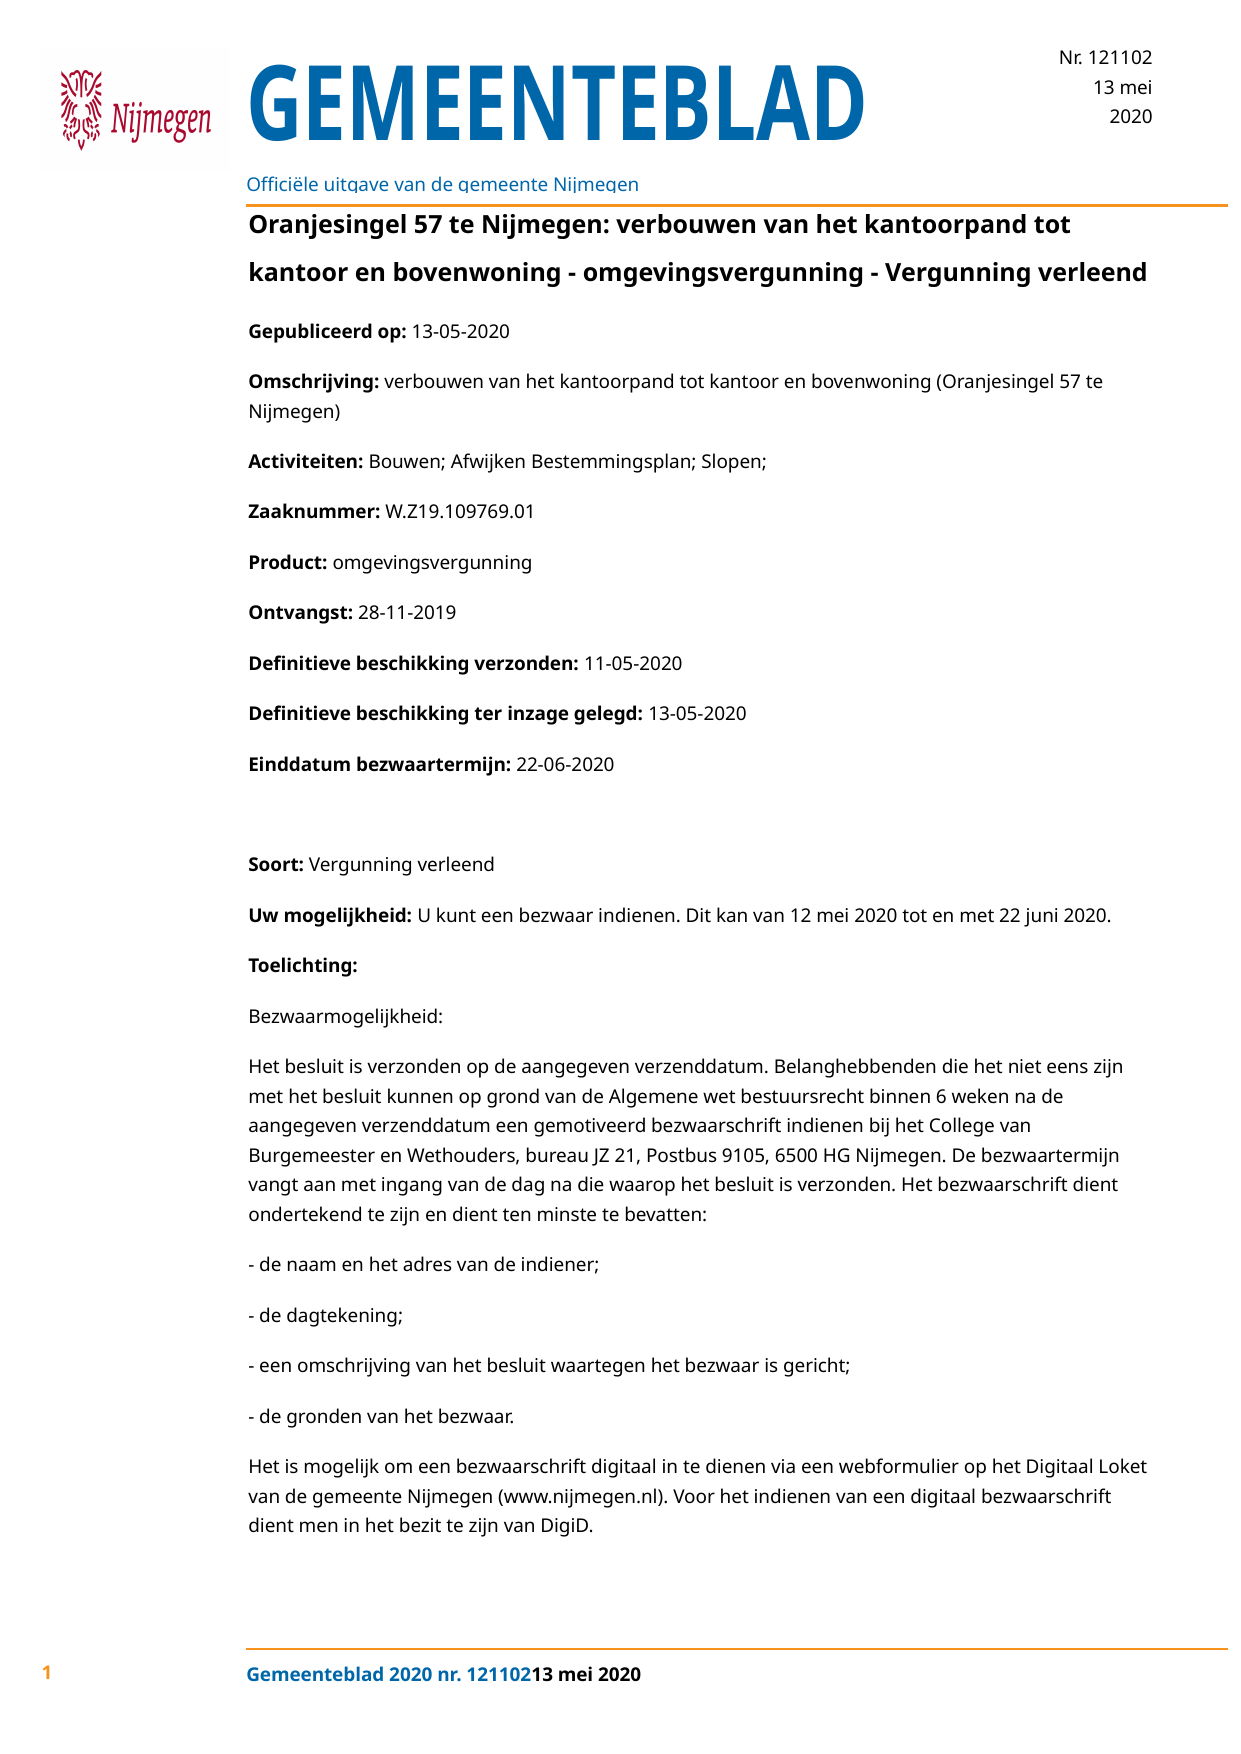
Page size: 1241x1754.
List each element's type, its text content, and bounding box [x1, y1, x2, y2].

text Soort: Vergunning verleend [248, 852, 1152, 877]
text Definitieve beschikking ter inzage gelegd: 13-05-2020 [248, 700, 1152, 726]
text Activiteiten: Bouwen; Afwijken Bestemmingsplan; Slopen; [248, 448, 1152, 474]
text Oranjesingel 57 te Nijmegen: verbouwen van het kantoorpand tot kantoor en bovenwoning - omgevingsvergunning - Vergunning verleend [248, 207, 1152, 288]
text Product: omgevingsvergunning [248, 549, 1152, 575]
text Einddatum bezwaartermijn: 22-06-2020 [248, 751, 1152, 777]
text Het besluit is verzonden op de aangegeven verzenddatum. Belanghebbenden die het niet eens zijn met het besluit kunnen op grond van de Algemene wet bestuursrecht binnen 6 weken na de aangegeven verzenddatum een gemotiveerd bezwaarschrift indienen bij het College van Burgemeester en Wethouders, bureau JZ 21, Postbus 9105, 6500 HG Nijmegen. De bezwaartermijn vangt aan met ingang van de dag na die waarop het besluit is verzonden. Het bezwaarschrift dient ondertekend te zijn en dient ten minste te bevatten: [248, 1053, 1152, 1227]
text Ontvangst: 28-11-2019 [248, 599, 1152, 625]
text Bezwaarmogelijkheid: [248, 1003, 1152, 1029]
picture [41, 47, 231, 172]
text - de gronden van het bezwaar. [248, 1403, 1152, 1429]
text Het is mogelijk om een bezwaarschrift digitaal in te dienen via een webformulier op het Digitaal Loket van de gemeente Nijmegen (www.nijmegen.nl). Voor het indienen van een digitaal bezwaarschrift dient men in het bezit te zijn van DigiD. [248, 1453, 1152, 1538]
text Omschrijving: verbouwen van het kantoorpand tot kantoor en bovenwoning (Oranjesingel 57 te Nijmegen) [248, 368, 1152, 424]
text - de dagtekening; [248, 1302, 1152, 1328]
text Uw mogelijkheid: U kunt een bezwaar indienen. Dit kan van 12 mei 2020 tot en met 22 juni 2020. [248, 902, 1152, 928]
text - de naam en het adres van de indiener; [248, 1252, 1152, 1277]
text Zaaknummer: W.Z19.109769.01 [248, 499, 1152, 524]
text Gepubliceerd op: 13-05-2020 [248, 318, 1152, 344]
text - een omschrijving van het besluit waartegen het bezwaar is gericht; [248, 1352, 1152, 1378]
text Toelichting: [248, 952, 1152, 978]
text Definitieve beschikking verzonden: 11-05-2020 [248, 650, 1152, 676]
